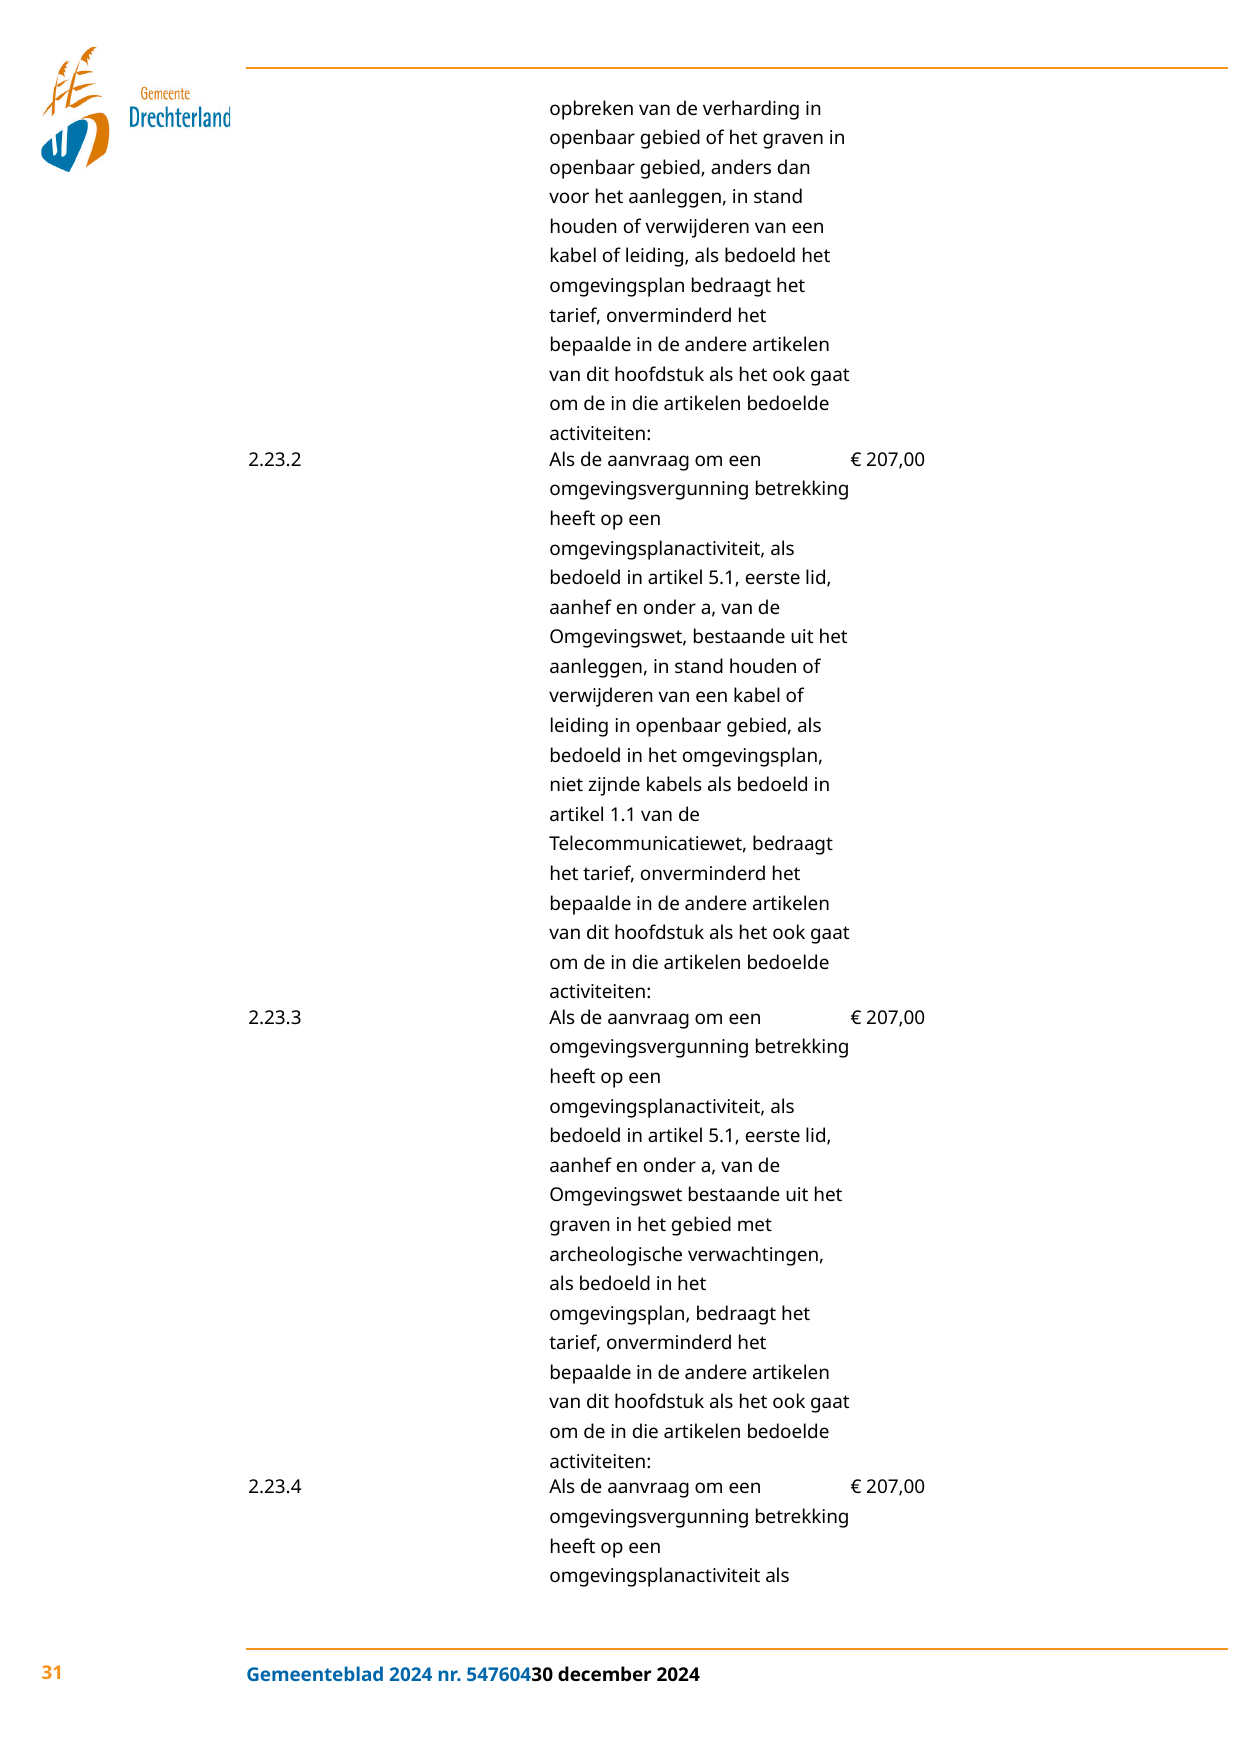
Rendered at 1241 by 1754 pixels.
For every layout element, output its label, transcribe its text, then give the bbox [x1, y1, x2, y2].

picture [41, 158, 64, 172]
table_cell 2.23.3 [248, 1004, 549, 1474]
table_cell € 207,00 [850, 1474, 1152, 1588]
table_cell 2.23.4 [248, 1474, 549, 1588]
picture [41, 47, 231, 172]
table_cell [248, 95, 549, 446]
table_cell Als de aanvraag om een omgevingsvergunning betrekking heeft op een omgevingsplanactiviteit als [549, 1474, 850, 1588]
table_cell € 207,00 [850, 446, 1152, 1004]
picture [226, 115, 231, 124]
table_cell opbreken van de verharding in openbaar gebied of het graven in openbaar gebied, anders dan voor het aanleggen, in stand houden of verwijderen van een kabel of leiding, als bedoeld het omgevingsplan bedraagt het tarief, onverminderd het bepaalde in de andere artikelen van dit hoofdstuk als het ook gaat om de in die artikelen bedoelde activiteiten: [549, 95, 850, 446]
table_cell Als de aanvraag om een omgevingsvergunning betrekking heeft op een omgevingsplanactiviteit, als bedoeld in artikel 5.1, eerste lid, aanhef en onder a, van de Omgevingswet, bestaande uit het aanleggen, in stand houden of verwijderen van een kabel of leiding in openbaar gebied, als bedoeld in het omgevingsplan, niet zijnde kabels als bedoeld in artikel 1.1 van de Telecommunicatiewet, bedraagt het tarief, onverminderd het bepaalde in de andere artikelen van dit hoofdstuk als het ook gaat om de in die artikelen bedoelde activiteiten: [549, 446, 850, 1004]
table_cell Als de aanvraag om een omgevingsvergunning betrekking heeft op een omgevingsplanactiviteit, als bedoeld in artikel 5.1, eerste lid, aanhef en onder a, van de Omgevingswet bestaande uit het graven in het gebied met archeologische verwachtingen, als bedoeld in het omgevingsplan, bedraagt het tarief, onverminderd het bepaalde in de andere artikelen van dit hoofdstuk als het ook gaat om de in die artikelen bedoelde activiteiten: [549, 1004, 850, 1474]
table_cell [850, 95, 1152, 446]
table_cell € 207,00 [850, 1004, 1152, 1474]
table_cell 2.23.2 [248, 446, 549, 1004]
